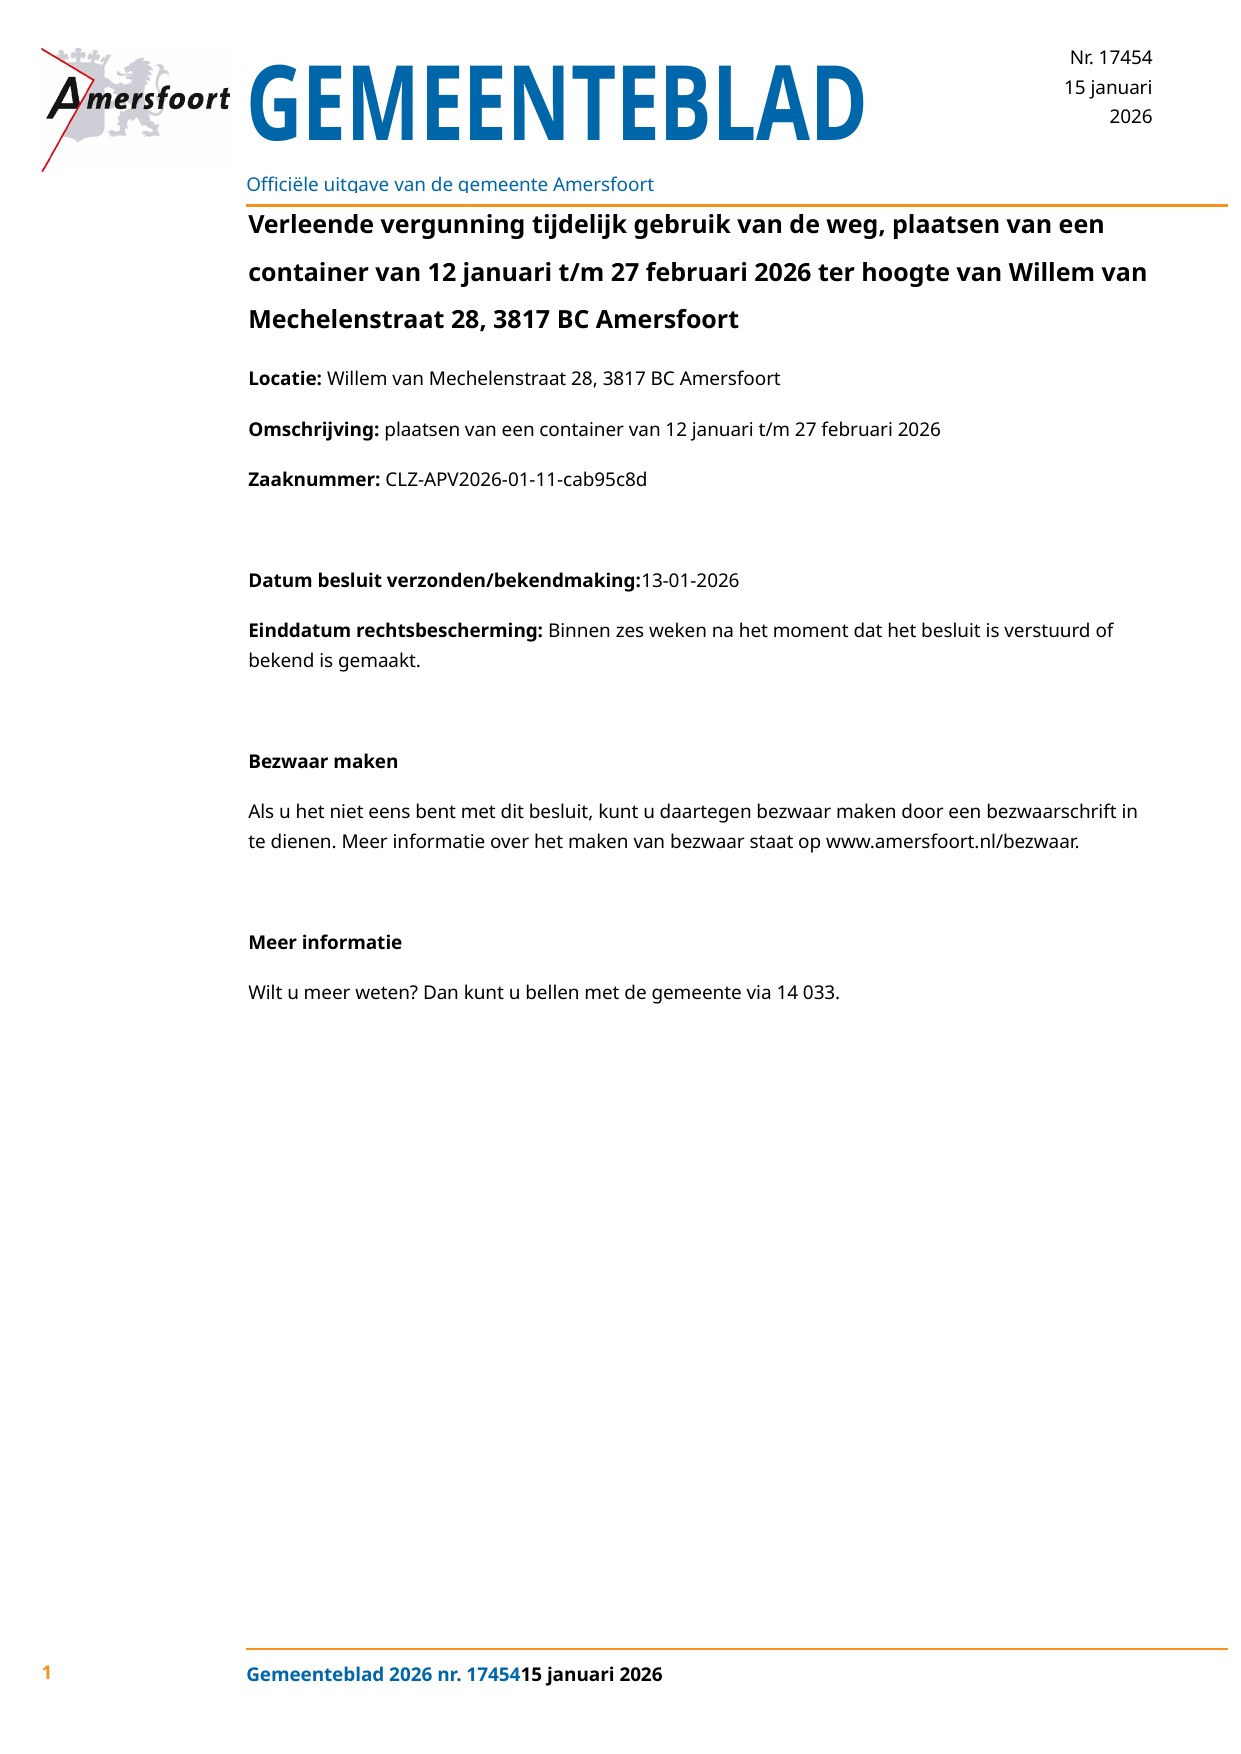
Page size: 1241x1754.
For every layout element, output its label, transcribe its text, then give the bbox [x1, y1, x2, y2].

text Locatie: Willem van Mechelenstraat 28, 3817 BC Amersfoort [248, 366, 1152, 391]
text Verleende vergunning tijdelijk gebruik van de weg, plaatsen van een container van 12 januari t/m 27 februari 2026 ter hoogte van Willem van Mechelenstraat 28, 3817 BC Amersfoort [248, 207, 1152, 336]
text Zaaknummer: CLZ-APV2026-01-11-cab95c8d [248, 466, 1152, 492]
text Einddatum rechtsbescherming: Binnen zes weken na het moment dat het besluit is verstuurd of bekend is gemaakt. [248, 618, 1152, 673]
text Datum besluit verzonden/bekendmaking:13-01-2026 [248, 567, 1152, 593]
text Bezwaar maken [248, 748, 1152, 774]
text Wilt u meer weten? Dan kunt u bellen met de gemeente via 14 033. [248, 979, 1152, 1005]
text Als u het niet eens bent met dit besluit, kunt u daartegen bezwaar maken door een bezwaarschrift in te dienen. Meer informatie over het maken van bezwaar staat op www.amersfoort.nl/bezwaar. [248, 798, 1152, 854]
picture [41, 47, 231, 172]
text Meer informatie [248, 929, 1152, 954]
text Omschrijving: plaatsen van een container van 12 januari t/m 27 februari 2026 [248, 416, 1152, 442]
